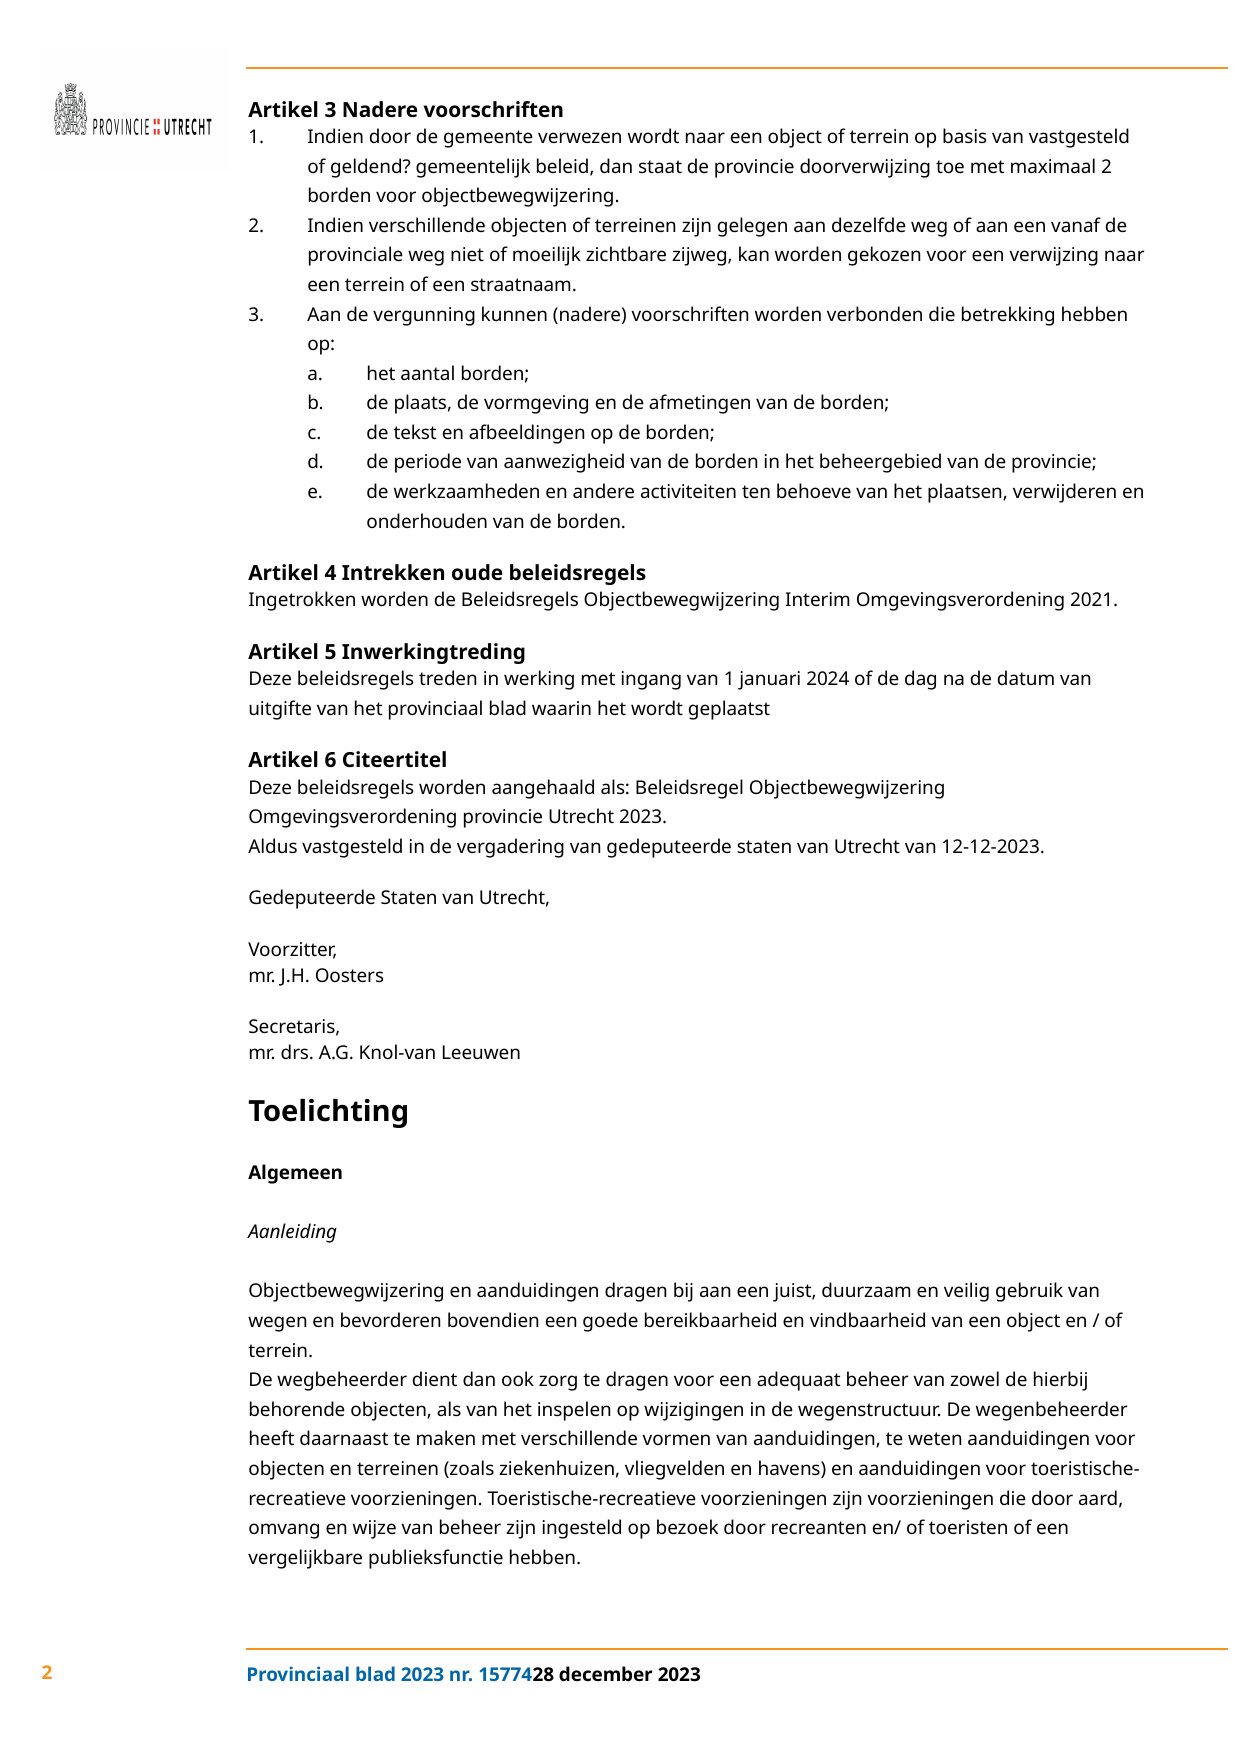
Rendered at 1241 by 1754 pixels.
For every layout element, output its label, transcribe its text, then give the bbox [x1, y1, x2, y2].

text Ingetrokken worden de Beleidsregels Objectbewegwijzering Interim Omgevingsverordening 2021. [248, 587, 1152, 612]
list de periode van aanwezigheid van de borden in het beheergebied van de provincie; [307, 449, 1152, 474]
list de werkzaamheden en andere activiteiten ten behoeve van het plaatsen, verwijderen en onderhouden van de borden. [307, 478, 1152, 533]
list Indien verschillende objecten of terreinen zijn gelegen aan dezelfde weg of aan een vanaf de provinciale weg niet of moeilijk zichtbare zijweg, kan worden gekozen voor een verwijzing naar een terrein of een straatnaam. [248, 212, 1152, 297]
text mr. J.H. Oosters [248, 962, 1152, 987]
text De wegbeheerder dient dan ook zorg te dragen voor een adequaat beheer van zowel de hierbij behorende objecten, als van het inspelen op wijzigingen in de wegenstructuur. De wegenbeheerder heeft daarnaast te maken met verschillende vormen van aanduidingen, te weten aanduidingen voor objecten en terreinen (zoals ziekenhuizen, vliegvelden en havens) en aanduidingen voor toeristische-recreatieve voorzieningen. Toeristische-recreatieve voorzieningen zijn voorzieningen die door aard, omvang en wijze van beheer zijn ingesteld op bezoek door recreanten en/ of toeristen of een vergelijkbare publieksfunctie hebben. [248, 1366, 1152, 1569]
list de tekst en afbeeldingen op de borden; [307, 419, 1152, 445]
list het aantal borden; [307, 360, 1152, 386]
text Gedeputeerde Staten van Utrecht, [248, 884, 1152, 910]
text Secretaris, [248, 1013, 1152, 1039]
text Toelichting [248, 1090, 1152, 1130]
text Artikel 3 Nadere voorschriften [248, 95, 1152, 123]
text Voorzitter, [248, 936, 1152, 962]
list Indien door de gemeente verwezen wordt naar een object of terrein op basis van vastgesteld of geldend? gemeentelijk beleid, dan staat de provincie doorverwijzing toe met maximaal 2 borden voor objectbewegwijzering. [248, 123, 1152, 208]
text Aldus vastgesteld in de vergadering van gedeputeerde staten van Utrecht van 12-12-2023. [248, 833, 1152, 859]
picture [41, 47, 231, 172]
text Deze beleidsregels worden aangehaald als: Beleidsregel Objectbewegwijzering Omgevingsverordening provincie Utrecht 2023. [248, 774, 1152, 829]
text mr. drs. A.G. Knol-van Leeuwen [248, 1039, 1152, 1065]
list Aan de vergunning kunnen (nadere) voorschriften worden verbonden die betrekking hebben op: [248, 301, 1152, 356]
text Algemeen [248, 1159, 1152, 1185]
text Artikel 6 Citeertitel [248, 746, 1152, 774]
text Artikel 4 Intrekken oude beleidsregels [248, 558, 1152, 587]
text Artikel 5 Inwerkingtreding [248, 637, 1152, 666]
text Aanleiding [248, 1218, 1152, 1244]
text Deze beleidsregels treden in werking met ingang van 1 januari 2024 of de dag na de datum van uitgifte van het provinciaal blad waarin het wordt geplaatst [248, 666, 1152, 721]
list de plaats, de vormgeving en de afmetingen van de borden; [307, 389, 1152, 415]
text Objectbewegwijzering en aanduidingen dragen bij aan een juist, duurzaam en veilig gebruik van wegen en bevorderen bovendien een goede bereikbaarheid en vindbaarheid van een object en / of terrein. [248, 1278, 1152, 1362]
